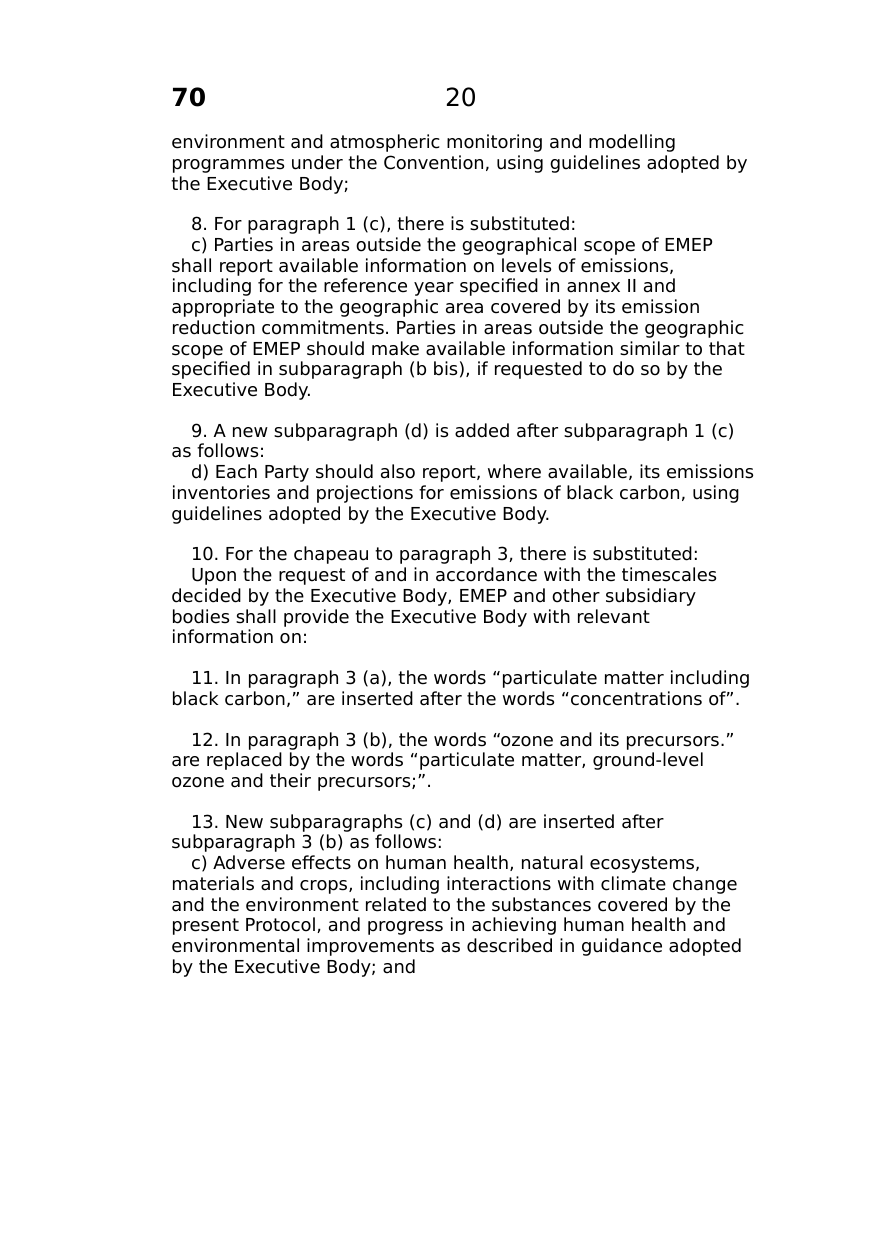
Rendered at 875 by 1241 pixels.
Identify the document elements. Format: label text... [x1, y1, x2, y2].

text 9. A new subparagraph (d) is added after subparagraph 1 (c) as follows: [171, 421, 756, 462]
text Upon the request of and in accordance with the timescales decided by the Executive Body, EMEP and other subsidiary bodies shall provide the Executive Body with relevant information on: [171, 565, 756, 648]
text 13. New subparagraphs (c) and (d) are inserted after subparagraph 3 (b) as follows: [171, 812, 756, 853]
text environment and atmospheric monitoring and modelling programmes under the Convention, using guidelines adopted by the Executive Body; [171, 132, 756, 194]
text 11. In paragraph 3 (a), the words “particulate matter including black carbon,” are inserted after the words “concentrations of”. [171, 668, 756, 709]
text d) Each Party should also report, where available, its emissions inventories and projections for emissions of black carbon, using guidelines adopted by the Executive Body. [171, 462, 756, 524]
text 8. For paragraph 1 (c), there is substituted: [171, 214, 756, 235]
text c) Adverse effects on human health, natural ecosystems, materials and crops, including interactions with climate change and the environment related to the substances covered by the present Protocol, and progress in achieving human health and environmental improvements as described in guidance adopted by the Executive Body; and [171, 853, 756, 977]
text 10. For the chapeau to paragraph 3, there is substituted: [171, 544, 756, 565]
text c) Parties in areas outside the geographical scope of EMEP shall report available information on levels of emissions, including for the reference year specified in annex II and appropriate to the geographic area covered by its emission reduction commitments. Parties in areas outside the geographic scope of EMEP should make available information similar to that specified in subparagraph (b bis), if requested to do so by the Executive Body. [171, 235, 756, 401]
text 12. In paragraph 3 (b), the words “ozone and its precursors.” are replaced by the words “particulate matter, ground-level ozone and their precursors;”. [171, 729, 756, 792]
